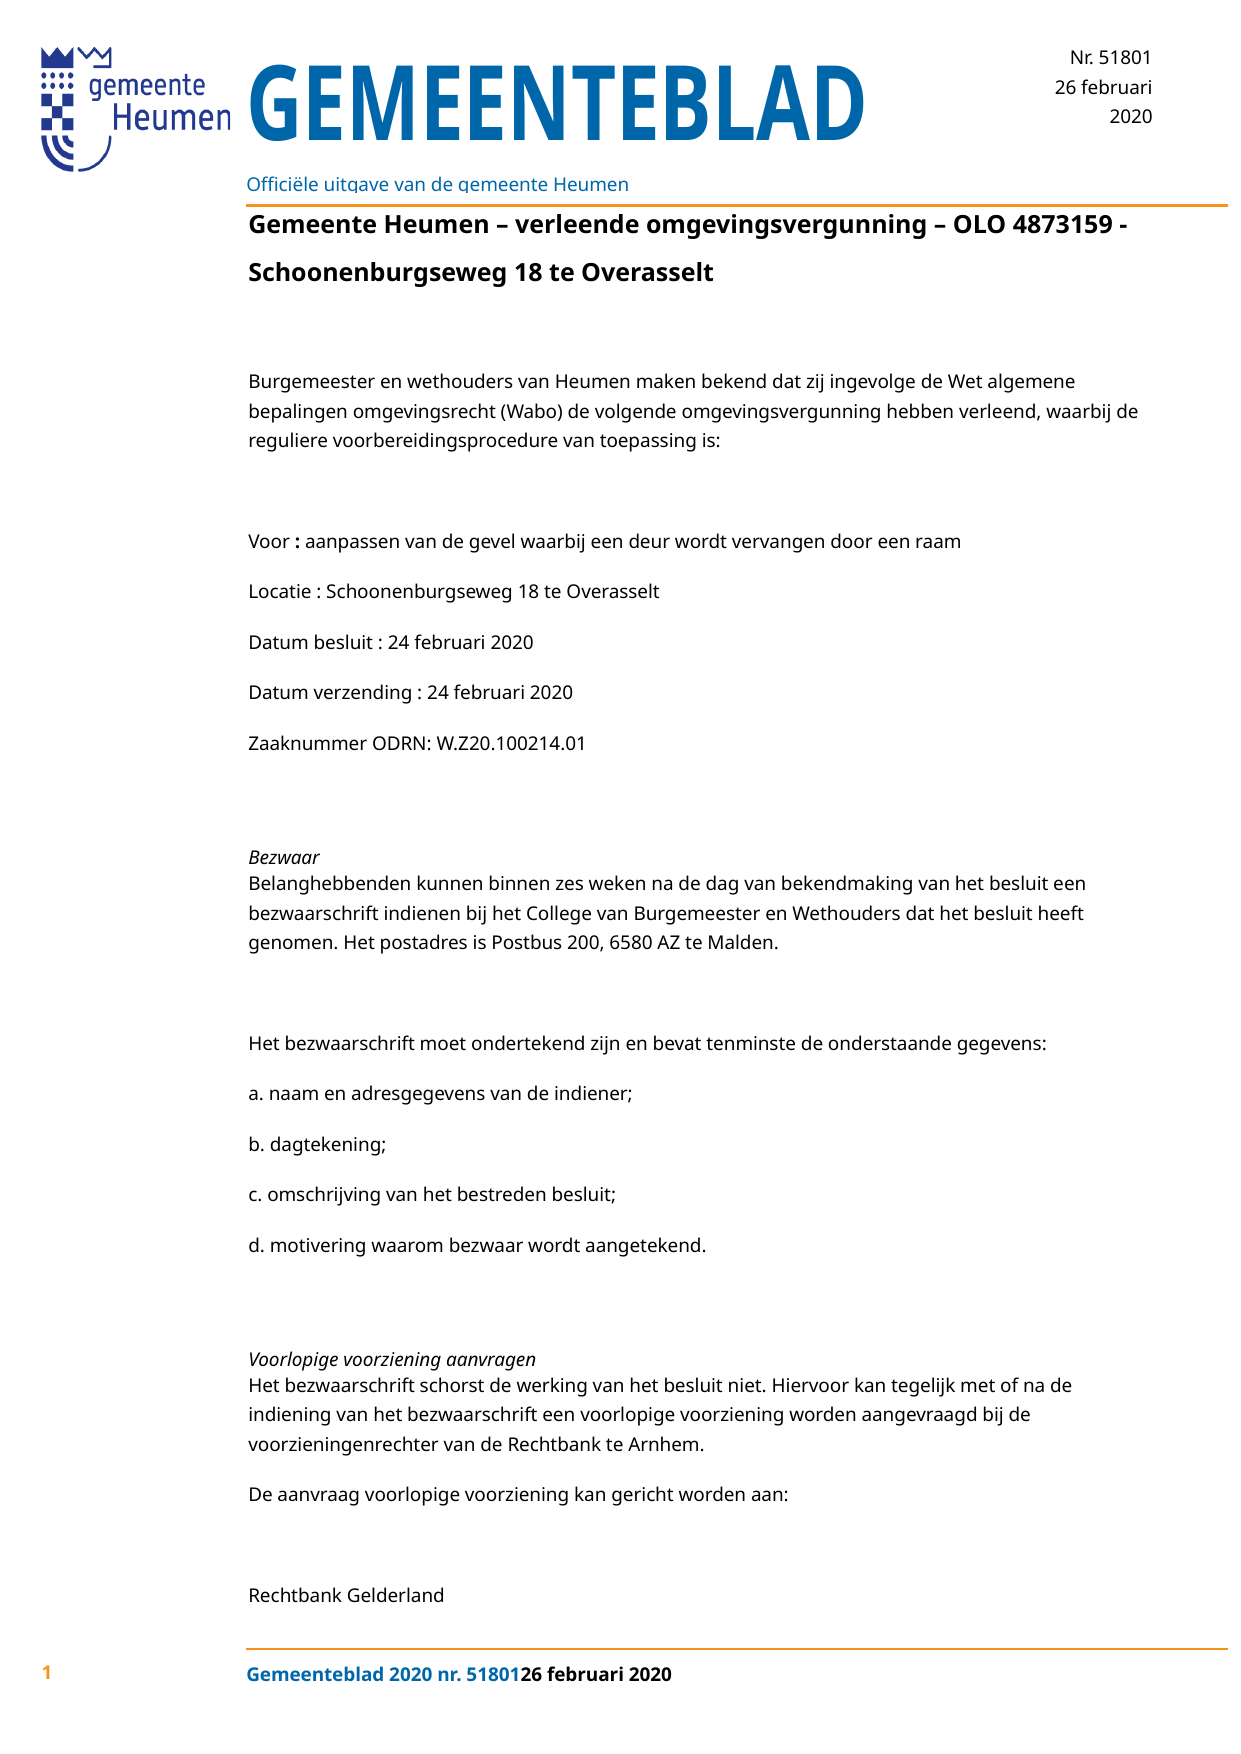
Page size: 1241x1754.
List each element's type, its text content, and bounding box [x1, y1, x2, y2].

text Datum besluit : 24 februari 2020 [248, 629, 1152, 655]
text Bezwaar [248, 844, 1152, 870]
text Locatie : Schoonenburgseweg 18 te Overasselt [248, 579, 1152, 604]
text Voor : aanpassen van de gevel waarbij een deur wordt vervangen door een raam [248, 528, 1152, 554]
text b. dagtekening; [248, 1131, 1152, 1157]
text Voorlopige voorziening aanvragen [248, 1346, 1152, 1372]
text Het bezwaarschrift moet ondertekend zijn en bevat tenminste de onderstaande gegevens: [248, 1030, 1152, 1056]
picture [41, 47, 231, 172]
text Rechtbank Gelderland [248, 1582, 1152, 1608]
text d. motivering waarom bezwaar wordt aangetekend. [248, 1232, 1152, 1257]
text Het bezwaarschrift schorst de werking van het besluit niet. Hiervoor kan tegelijk met of na de indiening van het bezwaarschrift een voorlopige voorziening worden aangevraagd bij de voorzieningenrechter van de Rechtbank te Arnhem. [248, 1372, 1152, 1457]
text Gemeente Heumen – verleende omgevingsvergunning – OLO 4873159 - Schoonenburgseweg 18 te Overasselt [248, 207, 1152, 288]
text De aanvraag voorlopige voorziening kan gericht worden aan: [248, 1481, 1152, 1507]
text Belanghebbenden kunnen binnen zes weken na de dag van bekendmaking van het besluit een bezwaarschrift indienen bij het College van Burgemeester en Wethouders dat het besluit heeft genomen. Het postadres is Postbus 200, 6580 AZ te Malden. [248, 870, 1152, 955]
text a. naam en adresgegevens van de indiener; [248, 1081, 1152, 1106]
text Zaaknummer ODRN: W.Z20.100214.01 [248, 730, 1152, 756]
text Datum verzending : 24 februari 2020 [248, 679, 1152, 705]
text Burgemeester en wethouders van Heumen maken bekend dat zij ingevolge de Wet algemene bepalingen omgevingsrecht (Wabo) de volgende omgevingsvergunning hebben verleend, waarbij de reguliere voorbereidingsprocedure van toepassing is: [248, 368, 1152, 453]
text c. omschrijving van het bestreden besluit; [248, 1181, 1152, 1207]
